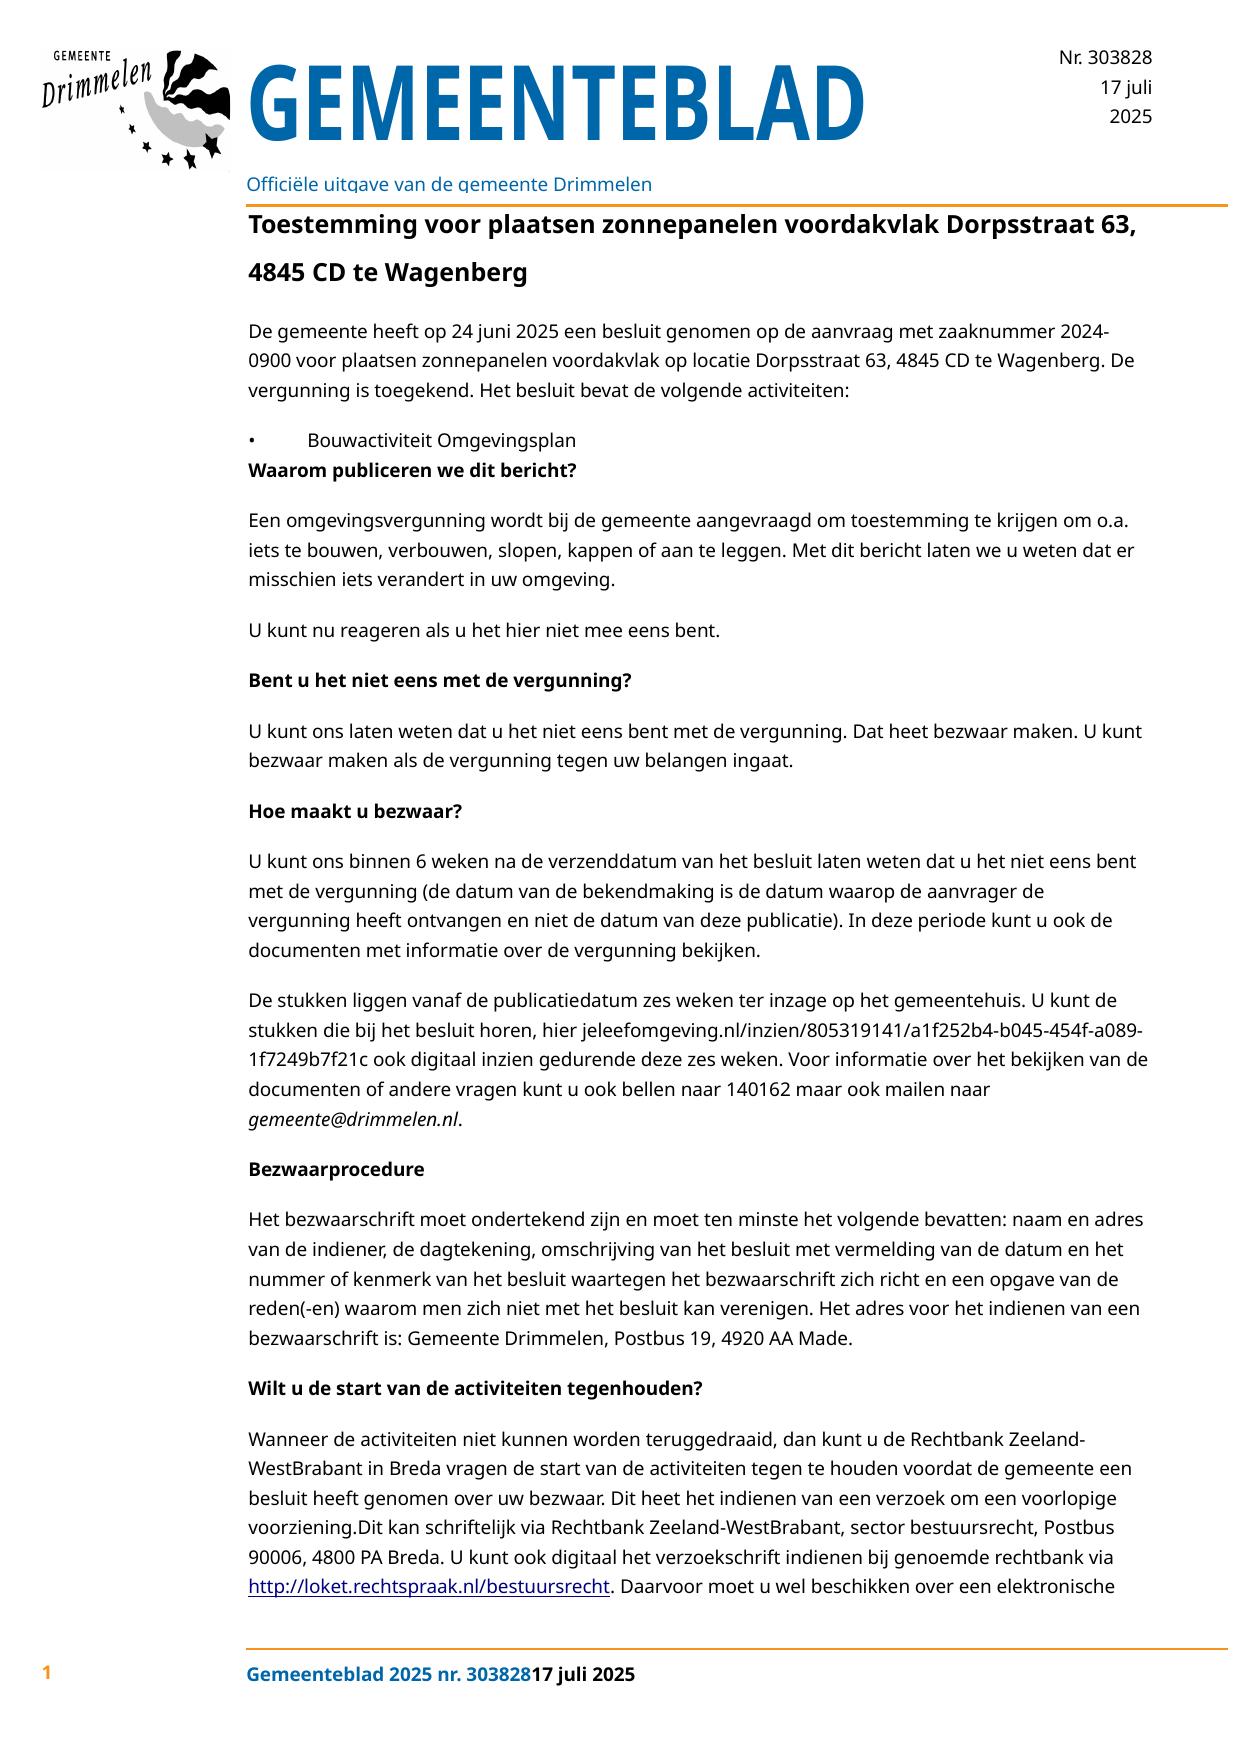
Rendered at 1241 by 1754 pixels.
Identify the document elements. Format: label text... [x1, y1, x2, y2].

text Wilt u de start van de activiteiten tegenhouden? [248, 1375, 1152, 1401]
text De gemeente heeft op 24 juni 2025 een besluit genomen op de aanvraag met zaaknummer 2024-0900 voor plaatsen zonnepanelen voordakvlak op locatie Dorpsstraat 63, 4845 CD te Wagenberg. De vergunning is toegekend. Het besluit bevat de volgende activiteiten: [248, 318, 1152, 403]
list Bouwactiviteit Omgevingsplan [248, 427, 1152, 453]
text Het bezwaarschrift moet ondertekend zijn en moet ten minste het volgende bevatten: naam en adres van de indiener, de dagtekening, omschrijving van het besluit met vermelding van de datum en het nummer of kenmerk van het besluit waartegen het bezwaarschrift zich richt en een opgave van de reden(-en) waarom men zich niet met het besluit kan verenigen. Het adres voor het indienen van een bezwaarschrift is: Gemeente Drimmelen, Postbus 19, 4920 AA Made. [248, 1207, 1152, 1351]
text U kunt nu reageren als u het hier niet mee eens bent. [248, 617, 1152, 643]
text U kunt ons laten weten dat u het niet eens bent met de vergunning. Dat heet bezwaar maken. U kunt bezwaar maken als de vergunning tegen uw belangen ingaat. [248, 718, 1152, 773]
text Bent u het niet eens met de vergunning? [248, 667, 1152, 693]
text De stukken liggen vanaf de publicatiedatum zes weken ter inzage op het gemeentehuis. U kunt de stukken die bij het besluit horen, hier jeleefomgeving.nl/inzien/805319141/a1f252b4-b045-454f-a089-1f7249b7f21c ook digitaal inzien gedurende deze zes weken. Voor informatie over het bekijken van de documenten of andere vragen kunt u ook bellen naar 140162 maar ook mailen naar gemeente@drimmelen.nl. [248, 987, 1152, 1132]
text Wanneer de activiteiten niet kunnen worden teruggedraaid, dan kunt u de Rechtbank Zeeland-WestBrabant in Breda vragen de start van de activiteiten tegen te houden voordat de gemeente een besluit heeft genomen over uw bezwaar. Dit heet het indienen van een verzoek om een voorlopige voorziening.Dit kan schriftelijk via Rechtbank Zeeland-WestBrabant, sector bestuursrecht, Postbus 90006, 4800 PA Breda. U kunt ook digitaal het verzoekschrift indienen bij genoemde rechtbank via http://loket.rechtspraak.nl/bestuursrecht. Daarvoor moet u wel beschikken over een elektronische [248, 1426, 1152, 1599]
text Waarom publiceren we dit bericht? [248, 457, 1152, 483]
text U kunt ons binnen 6 weken na de verzenddatum van het besluit laten weten dat u het niet eens bent met de vergunning (de datum van de bekendmaking is de datum waarop de aanvrager de vergunning heeft ontvangen en niet de datum van deze publicatie). In deze periode kunt u ook de documenten met informatie over de vergunning bekijken. [248, 848, 1152, 963]
picture [41, 47, 231, 172]
text Hoe maakt u bezwaar? [248, 798, 1152, 824]
text Bezwaarprocedure [248, 1156, 1152, 1182]
text Een omgevingsvergunning wordt bij de gemeente aangevraagd om toestemming te krijgen om o.a. iets te bouwen, verbouwen, slopen, kappen of aan te leggen. Met dit bericht laten we u weten dat er misschien iets verandert in uw omgeving. [248, 507, 1152, 592]
text Toestemming voor plaatsen zonnepanelen voordakvlak Dorpsstraat 63, 4845 CD te Wagenberg [248, 207, 1152, 288]
